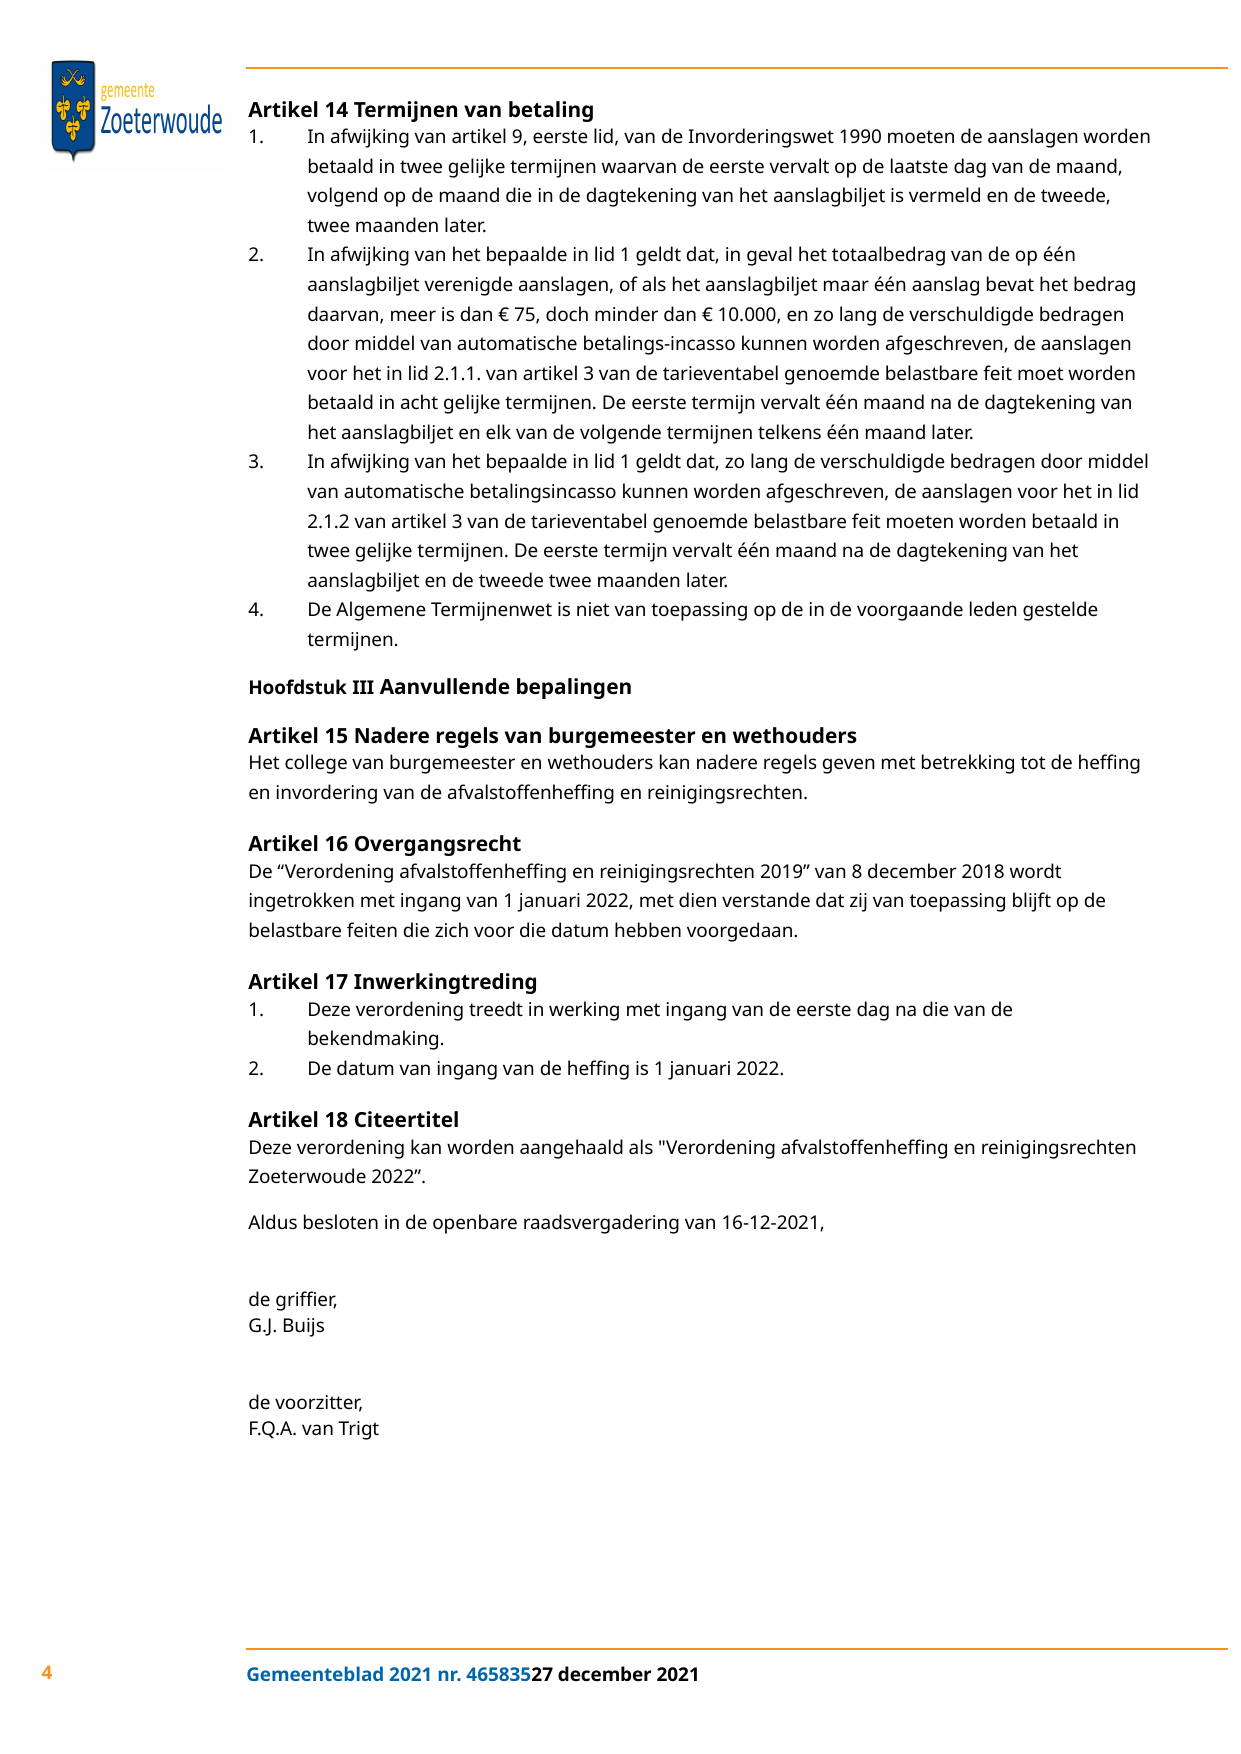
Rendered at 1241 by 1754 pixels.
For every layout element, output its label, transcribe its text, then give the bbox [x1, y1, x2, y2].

text Artikel 15 Nadere regels van burgemeester en wethouders [248, 721, 1152, 749]
list De Algemene Termijnenwet is niet van toepassing op de in de voorgaande leden gestelde termijnen. [248, 597, 1152, 652]
text de voorzitter, [248, 1389, 1152, 1415]
text Deze verordening kan worden aangehaald als "Verordening afvalstoffenheffing en reinigingsrechten Zoeterwoude 2022”. [248, 1134, 1152, 1189]
text Artikel 16 Overgangsrecht [248, 829, 1152, 858]
list In afwijking van het bepaalde in lid 1 geldt dat, in geval het totaalbedrag van de op één aanslagbiljet verenigde aanslagen, of als het aanslagbiljet maar één aanslag bevat het bedrag daarvan, meer is dan € 75, doch minder dan € 10.000, en zo lang de verschuldigde bedragen door middel van automatische betalings-incasso kunnen worden afgeschreven, de aanslagen voor het in lid 2.1.1. van artikel 3 van de tarieventabel genoemde belastbare feit moet worden betaald in acht gelijke termijnen. De eerste termijn vervalt één maand na de dagtekening van het aanslagbiljet en elk van de volgende termijnen telkens één maand later. [248, 242, 1152, 445]
list Deze verordening treedt in werking met ingang van de eerste dag na die van de bekendmaking. [248, 996, 1152, 1051]
list De datum van ingang van de heffing is 1 januari 2022. [248, 1055, 1152, 1081]
list In afwijking van artikel 9, eerste lid, van de Invorderingswet 1990 moeten de aanslagen worden betaald in twee gelijke termijnen waarvan de eerste vervalt op de laatste dag van de maand, volgend op de maand die in de dagtekening van het aanslagbiljet is vermeld en de tweede, twee maanden later. [248, 123, 1152, 238]
list In afwijking van het bepaalde in lid 1 geldt dat, zo lang de verschuldigde bedragen door middel van automatische betalingsincasso kunnen worden afgeschreven, de aanslagen voor het in lid 2.1.2 van artikel 3 van de tarieventabel genoemde belastbare feit moeten worden betaald in twee gelijke termijnen. De eerste termijn vervalt één maand na de dagtekening van het aanslagbiljet en de tweede twee maanden later. [248, 449, 1152, 593]
text De “Verordening afvalstoffenheffing en reinigingsrechten 2019” van 8 december 2018 wordt ingetrokken met ingang van 1 januari 2022, met dien verstande dat zij van toepassing blijft op de belastbare feiten die zich voor die datum hebben voorgedaan. [248, 858, 1152, 943]
text de griffier, [248, 1286, 1152, 1312]
text Aldus besloten in de openbare raadsvergadering van 16-12-2021, [248, 1209, 1152, 1235]
text F.Q.A. van Trigt [248, 1415, 1152, 1441]
picture [41, 47, 231, 172]
text Artikel 14 Termijnen van betaling [248, 95, 1152, 123]
text Het college van burgemeester en wethouders kan nadere regels geven met betrekking tot de heffing en invordering van de afvalstoffenheffing en reinigingsrechten. [248, 749, 1152, 805]
text G.J. Buijs [248, 1312, 1152, 1338]
text Artikel 18 Citeertitel [248, 1106, 1152, 1134]
text Hoofdstuk III Aanvullende bepalingen [248, 672, 1152, 700]
text Artikel 17 Inwerkingtreding [248, 967, 1152, 996]
